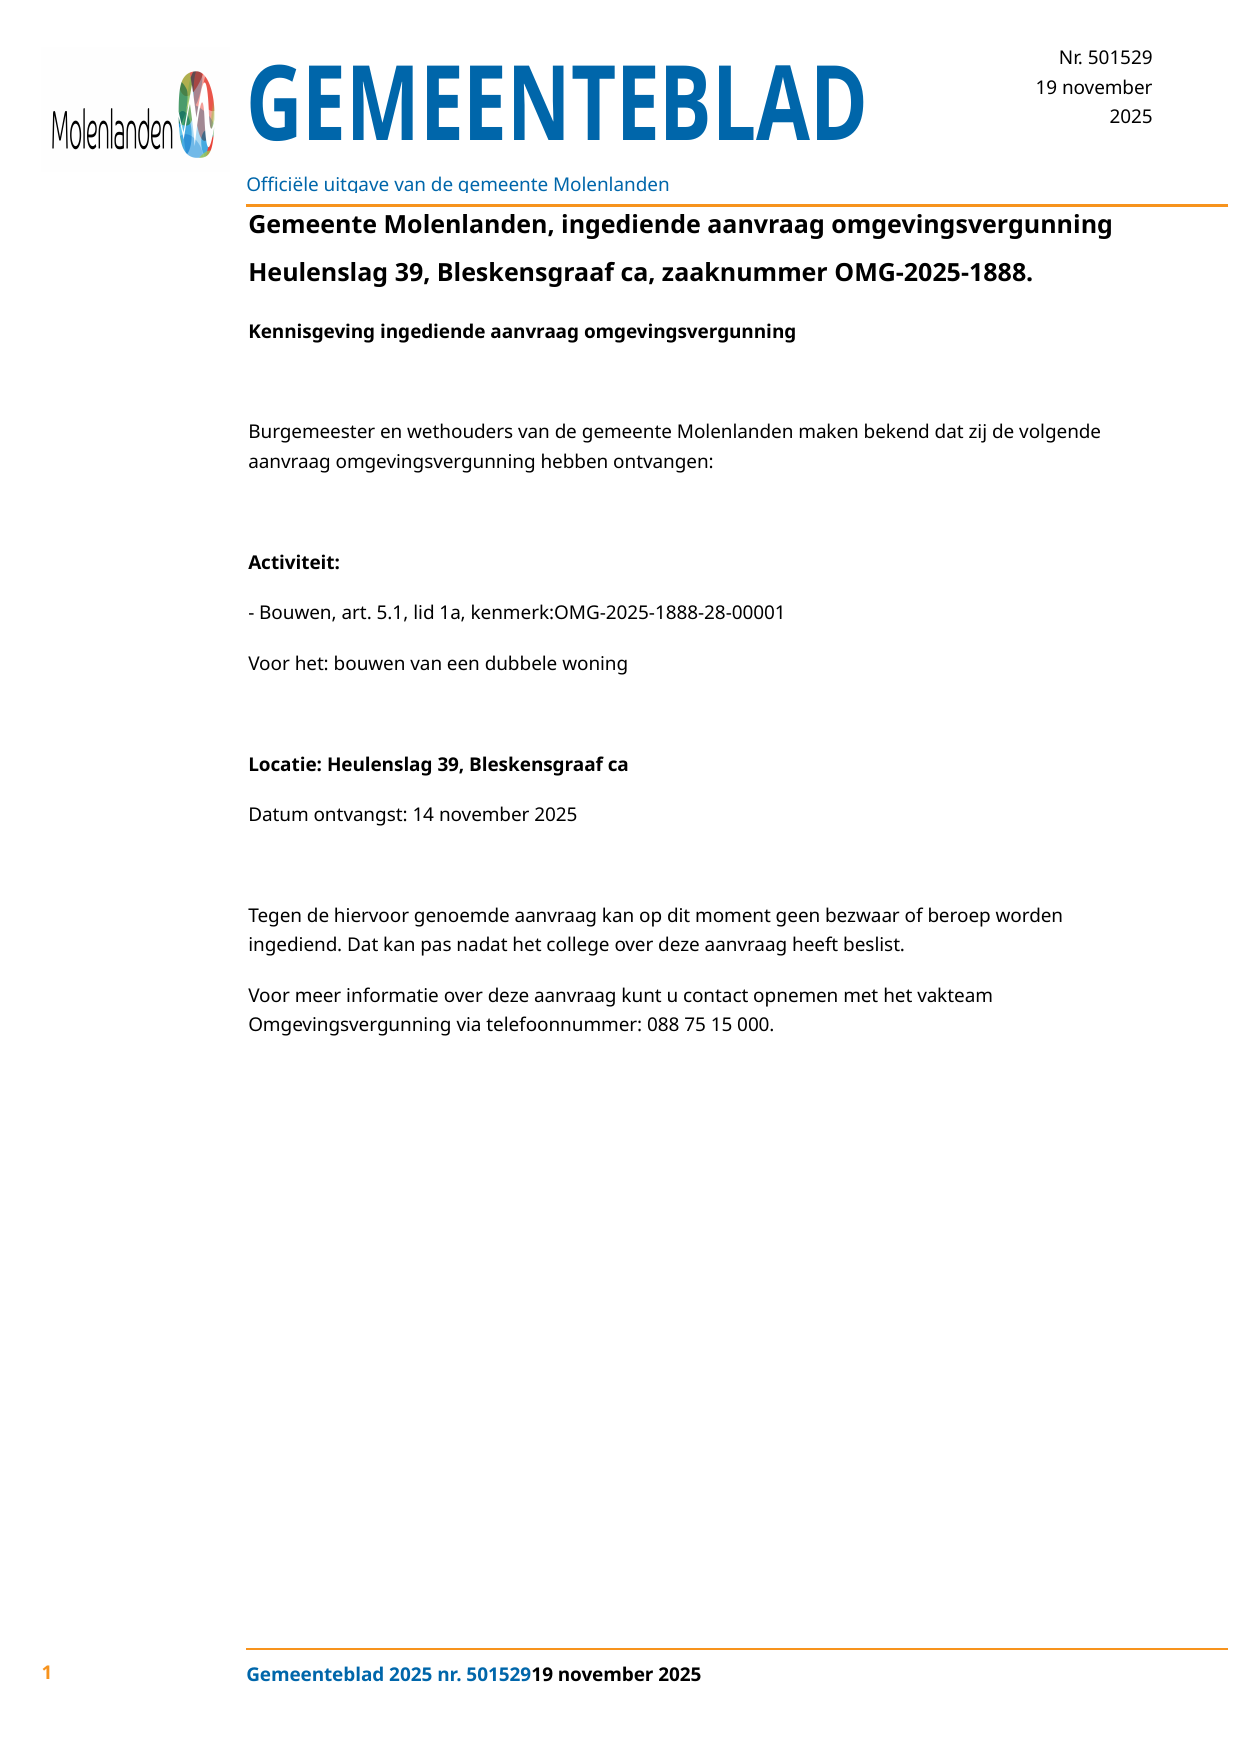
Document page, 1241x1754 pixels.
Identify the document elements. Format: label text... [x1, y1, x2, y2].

text Tegen de hiervoor genoemde aanvraag kan op dit moment geen bezwaar of beroep worden ingediend. Dat kan pas nadat het college over deze aanvraag heeft beslist. [248, 902, 1152, 957]
text Locatie: Heulenslag 39, Bleskensgraaf ca [248, 751, 1152, 777]
text Voor het: bouwen van een dubbele woning [248, 650, 1152, 676]
text Activiteit: [248, 549, 1152, 575]
text - Bouwen, art. 5.1, lid 1a, kenmerk:OMG-2025-1888-28-00001 [248, 599, 1152, 625]
picture [41, 47, 231, 172]
text Kennisgeving ingediende aanvraag omgevingsvergunning [248, 318, 1152, 344]
text Burgemeester en wethouders van de gemeente Molenlanden maken bekend dat zij de volgende aanvraag omgevingsvergunning hebben ontvangen: [248, 419, 1152, 474]
text Voor meer informatie over deze aanvraag kunt u contact opnemen met het vakteam Omgevingsvergunning via telefoonnummer: 088 75 15 000. [248, 982, 1152, 1037]
text Gemeente Molenlanden, ingediende aanvraag omgevingsvergunning Heulenslag 39, Bleskensgraaf ca, zaaknummer OMG-2025-1888. [248, 207, 1152, 288]
text Datum ontvangst: 14 november 2025 [248, 801, 1152, 827]
